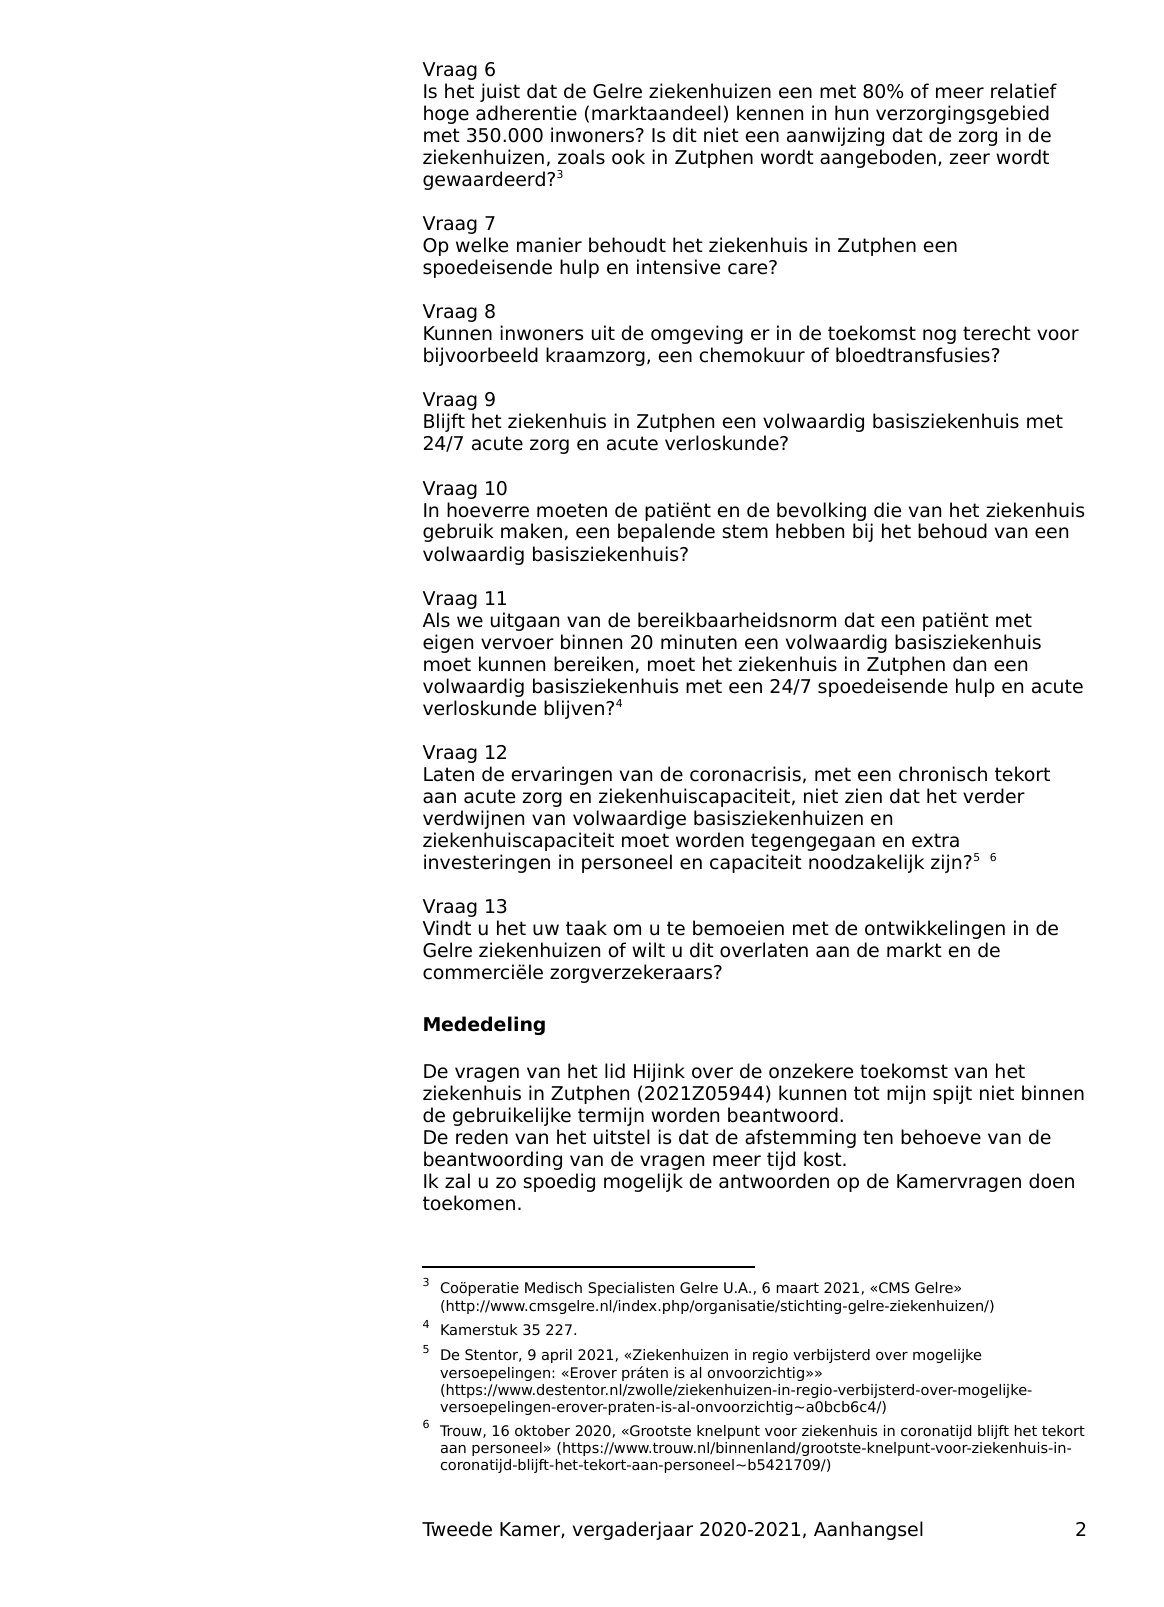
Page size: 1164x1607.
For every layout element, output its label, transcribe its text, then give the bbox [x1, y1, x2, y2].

text Vraag 12 [422, 742, 1087, 764]
text Is het juist dat de Gelre ziekenhuizen een met 80% of meer relatief hoge adherentie (marktaandeel) kennen in hun verzorgingsgebied met 350.000 inwoners? Is dit niet een aanwijzing dat de zorg in de ziekenhuizen, zoals ook in Zutphen wordt aangeboden, zeer wordt gewaardeerd? [422, 81, 1087, 191]
text Vraag 6 [422, 59, 1087, 81]
text Blijft het ziekenhuis in Zutphen een volwaardig basisziekenhuis met 24/7 acute zorg en acute verloskunde? [422, 411, 1087, 455]
text De reden van het uitstel is dat de afstemming ten behoeve van de beantwoording van de vragen meer tijd kost. [422, 1127, 1087, 1171]
text Trouw, 16 oktober 2020, «Grootste knelpunt voor ziekenhuis in coronatijd blijft het tekort aan personeel» (https://www.trouw.nl/binnenland/grootste-knelpunt-voor-ziekenhuis-in-coronatijd-blijft-het-tekort-aan-personeel~b5421709/) [422, 1418, 1087, 1474]
text In hoeverre moeten de patiënt en de bevolking die van het ziekenhuis gebruik maken, een bepalende stem hebben bij het behoud van een volwaardig basisziekenhuis? [422, 499, 1087, 565]
text Vraag 9 [422, 389, 1087, 411]
text Coöperatie Medisch Specialisten Gelre U.A., 6 maart 2021, «CMS Gelre» (http://www.cmsgelre.nl/index.php/organisatie/stichting-gelre-ziekenhuizen/) [422, 1276, 1087, 1315]
text Kamerstuk 35 227. [422, 1318, 1087, 1340]
text Op welke manier behoudt het ziekenhuis in Zutphen een spoedeisende hulp en intensive care? [422, 235, 1087, 279]
text Kunnen inwoners uit de omgeving er in de toekomst nog terecht voor bijvoorbeeld kraamzorg, een chemokuur of bloedtransfusies? [422, 323, 1087, 367]
text Laten de ervaringen van de coronacrisis, met een chronisch tekort aan acute zorg en ziekenhuiscapaciteit, niet zien dat het verder verdwijnen van volwaardige basisziekenhuizen en ziekenhuiscapaciteit moet worden tegengegaan en extra investeringen in personeel en capaciteit noodzakelijk zijn? [422, 764, 1087, 873]
text Ik zal u zo spoedig mogelijk de antwoorden op de Kamervragen doen toekomen. [422, 1171, 1087, 1214]
text Vraag 7 [422, 213, 1087, 235]
text Vraag 10 [422, 477, 1087, 499]
text De vragen van het lid Hijink over de onzekere toekomst van het ziekenhuis in Zutphen (2021Z05944) kunnen tot mijn spijt niet binnen de gebruikelijke termijn worden beantwoord. [422, 1061, 1087, 1127]
text Vindt u het uw taak om u te bemoeien met de ontwikkelingen in de Gelre ziekenhuizen of wilt u dit overlaten aan de markt en de commerciële zorgverzekeraars? [422, 918, 1087, 984]
subtitle Mededeling [422, 1014, 1087, 1036]
text Als we uitgaan van de bereikbaarheidsnorm dat een patiënt met eigen vervoer binnen 20 minuten een volwaardig basisziekenhuis moet kunnen bereiken, moet het ziekenhuis in Zutphen dan een volwaardig basisziekenhuis met een 24/7 spoedeisende hulp en acute verloskunde blijven? [422, 609, 1087, 719]
text Vraag 8 [422, 301, 1087, 323]
text De Stentor, 9 april 2021, «Ziekenhuizen in regio verbijsterd over mogelijke versoepelingen: «Erover práten is al onvoorzichtig»» (https://www.destentor.nl/zwolle/ziekenhuizen-in-regio-verbijsterd-over-mogelijke-versoepelingen-erover-praten-is-al-onvoorzichtig~a0bcb6c4/) [422, 1343, 1087, 1416]
text Vraag 13 [422, 896, 1087, 918]
text Vraag 11 [422, 588, 1087, 609]
